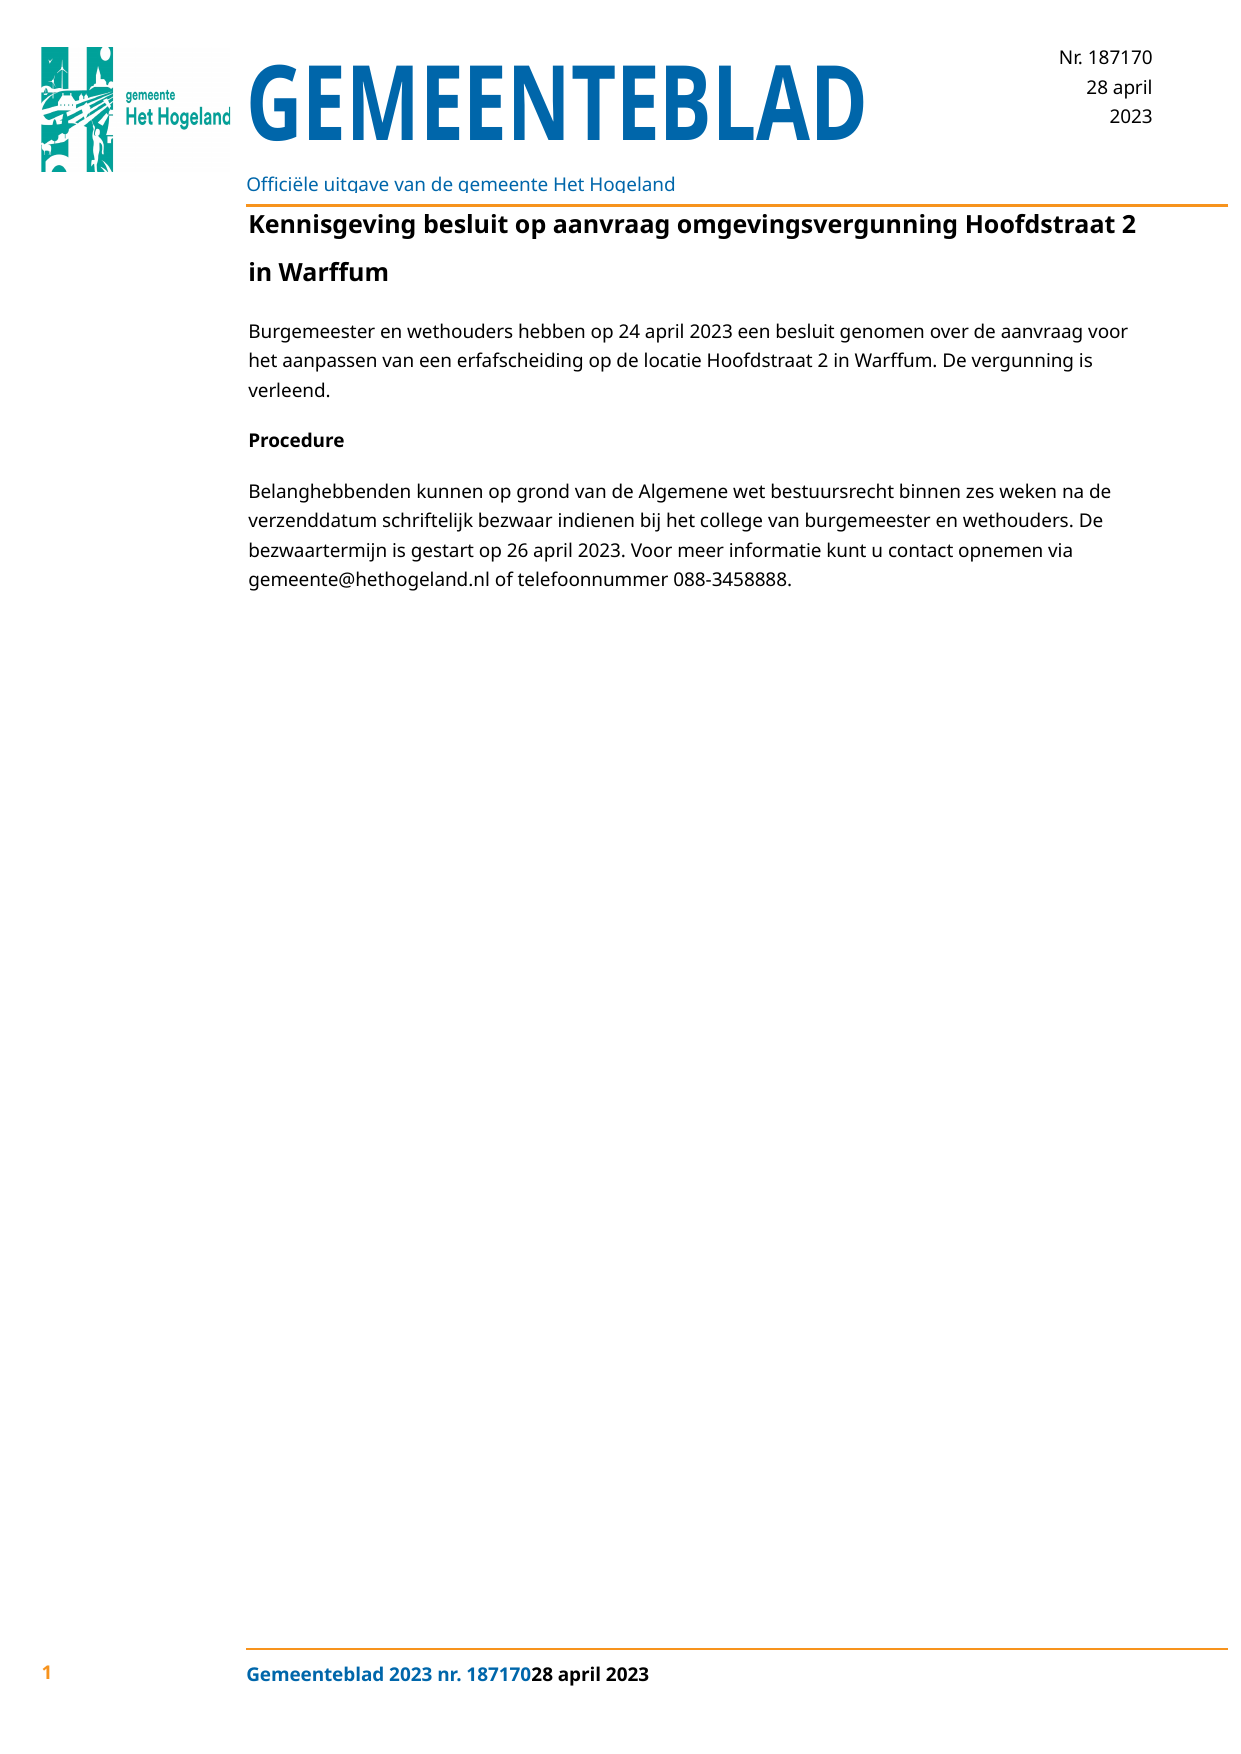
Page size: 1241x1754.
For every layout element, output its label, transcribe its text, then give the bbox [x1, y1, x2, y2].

text Belanghebbenden kunnen op grond van de Algemene wet bestuursrecht binnen zes weken na de verzenddatum schriftelijk bezwaar indienen bij het college van burgemeester en wethouders. De bezwaartermijn is gestart op 26 april 2023. Voor meer informatie kunt u contact opnemen via gemeente@hethogeland.nl of telefoonnummer 088-3458888. [248, 478, 1152, 592]
picture [41, 47, 231, 172]
text Procedure [248, 427, 1152, 453]
text Kennisgeving besluit op aanvraag omgevingsvergunning Hoofdstraat 2 in Warffum [248, 207, 1152, 288]
text Burgemeester en wethouders hebben op 24 april 2023 een besluit genomen over de aanvraag voor het aanpassen van een erfafscheiding op de locatie Hoofdstraat 2 in Warffum. De vergunning is verleend. [248, 318, 1152, 403]
